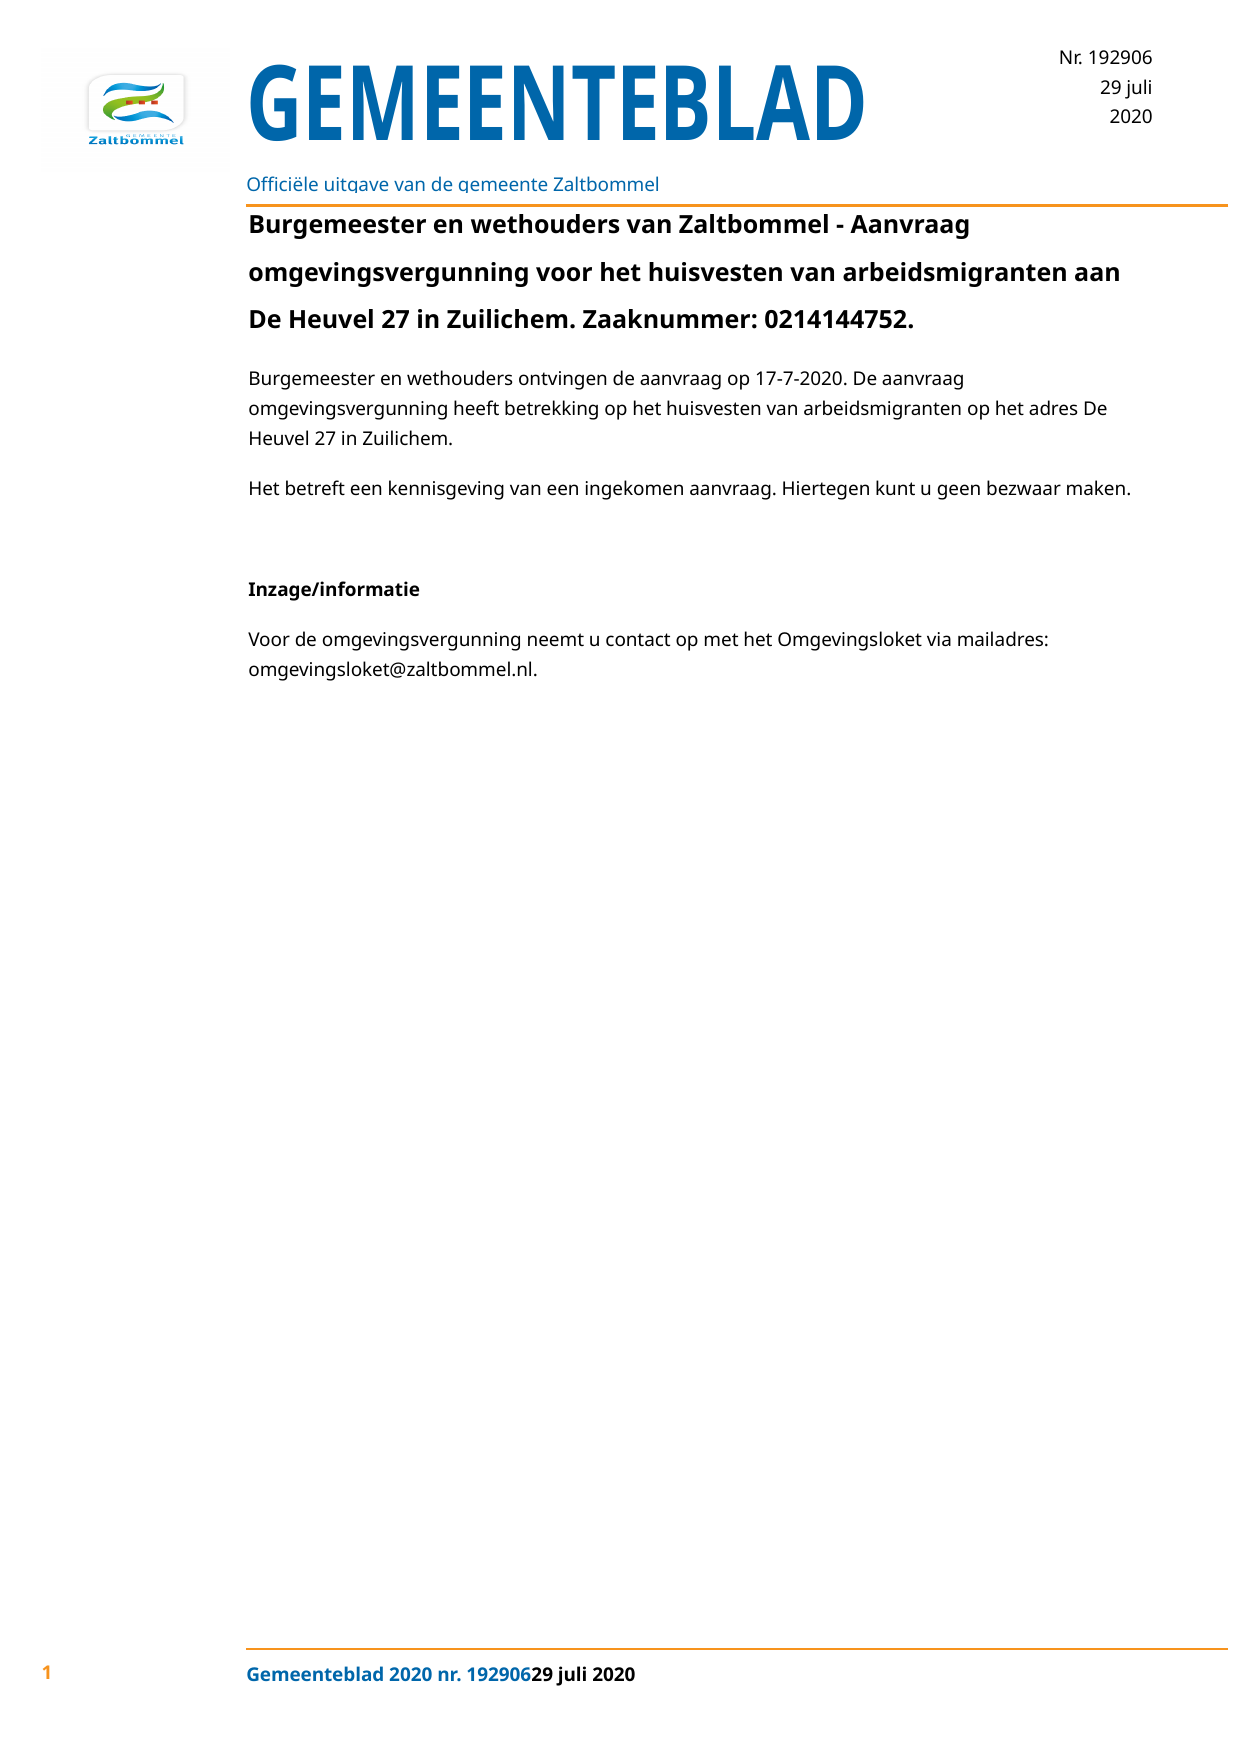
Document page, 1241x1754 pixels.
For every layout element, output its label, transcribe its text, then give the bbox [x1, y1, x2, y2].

text Inzage/informatie [248, 576, 1152, 602]
picture [41, 47, 231, 172]
text Het betreft een kennisgeving van een ingekomen aanvraag. Hiertegen kunt u geen bezwaar maken. [248, 475, 1152, 501]
text Voor de omgevingsvergunning neemt u contact op met het Omgevingsloket via mailadres: omgevingsloket@zaltbommel.nl. [248, 626, 1152, 682]
text Burgemeester en wethouders ontvingen de aanvraag op 17-7-2020. De aanvraag omgevingsvergunning heeft betrekking op het huisvesten van arbeidsmigranten op het adres De Heuvel 27 in Zuilichem. [248, 366, 1152, 450]
text Burgemeester en wethouders van Zaltbommel - Aanvraag omgevingsvergunning voor het huisvesten van arbeidsmigranten aan De Heuvel 27 in Zuilichem. Zaaknummer: 0214144752. [248, 207, 1152, 336]
